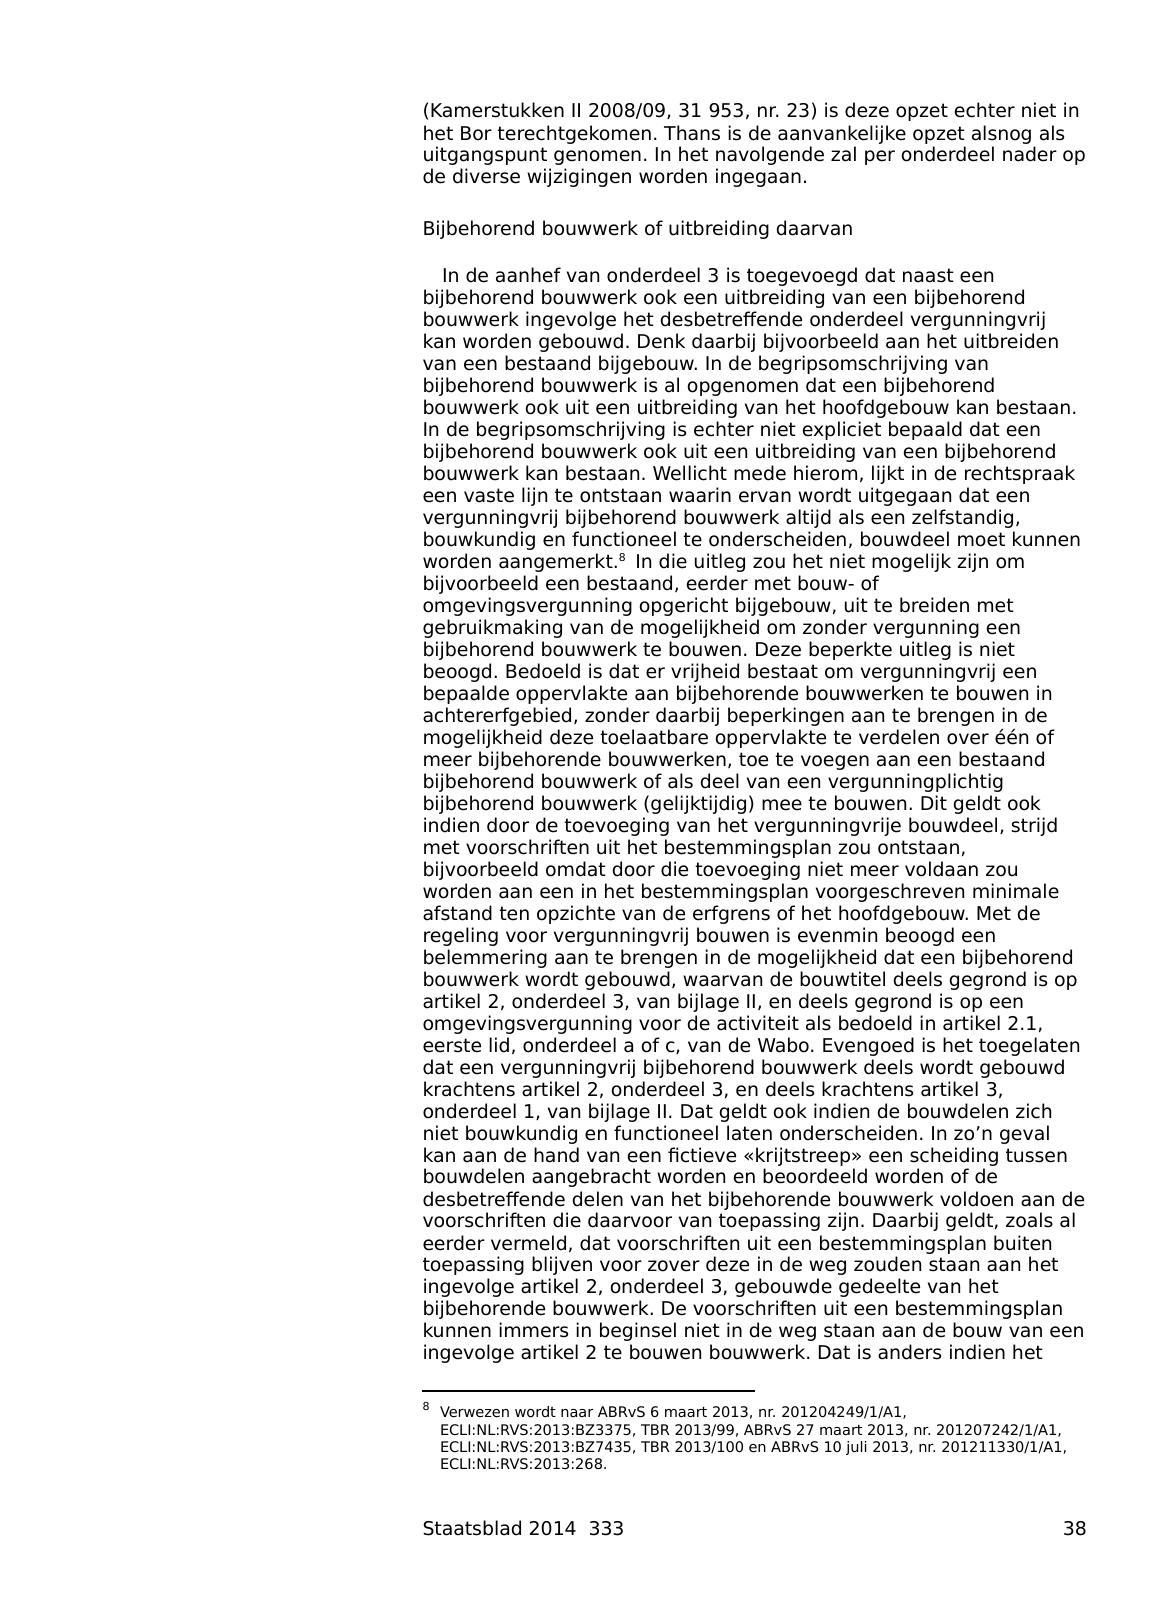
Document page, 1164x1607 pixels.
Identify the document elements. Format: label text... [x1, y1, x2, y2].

text In de aanhef van onderdeel 3 is toegevoegd dat naast een bijbehorend bouwwerk ook een uitbreiding van een bijbehorend bouwwerk ingevolge het desbetreffende onderdeel vergunningvrij kan worden gebouwd. Denk daarbij bijvoorbeeld aan het uitbreiden van een bestaand bijgebouw. In de begripsomschrijving van bijbehorend bouwwerk is al opgenomen dat een bijbehorend bouwwerk ook uit een uitbreiding van het hoofdgebouw kan bestaan. In de begripsomschrijving is echter niet expliciet bepaald dat een bijbehorend bouwwerk ook uit een uitbreiding van een bijbehorend bouwwerk kan bestaan. Wellicht mede hierom, lijkt in de rechtspraak een vaste lijn te ontstaan waarin ervan wordt uitgegaan dat een vergunningvrij bijbehorend bouwwerk altijd als een zelfstandig, bouwkundig en functioneel te onderscheiden, bouwdeel moet kunnen worden aangemerkt. In die uitleg zou het niet mogelijk zijn om bijvoorbeeld een bestaand, eerder met bouw- of omgevingsvergunning opgericht bijgebouw, uit te breiden met gebruikmaking van de mogelijkheid om zonder vergunning een bijbehorend bouwwerk te bouwen. Deze beperkte uitleg is niet beoogd. Bedoeld is dat er vrijheid bestaat om vergunningvrij een bepaalde oppervlakte aan bijbehorende bouwwerken te bouwen in achtererfgebied, zonder daarbij beperkingen aan te brengen in de mogelijkheid deze toelaatbare oppervlakte te verdelen over één of meer bijbehorende bouwwerken, toe te voegen aan een bestaand bijbehorend bouwwerk of als deel van een vergunningplichtig bijbehorend bouwwerk (gelijktijdig) mee te bouwen. Dit geldt ook indien door de toevoeging van het vergunningvrije bouwdeel, strijd met voorschriften uit het bestemmingsplan zou ontstaan, bijvoorbeeld omdat door die toevoeging niet meer voldaan zou worden aan een in het bestemmingsplan voorgeschreven minimale afstand ten opzichte van de erfgrens of het hoofdgebouw. Met de regeling voor vergunningvrij bouwen is evenmin beoogd een belemmering aan te brengen in de mogelijkheid dat een bijbehorend bouwwerk wordt gebouwd, waarvan de bouwtitel deels gegrond is op artikel 2, onderdeel 3, van bijlage II, en deels gegrond is op een omgevingsvergunning voor de activiteit als bedoeld in artikel 2.1, eerste lid, onderdeel a of c, van de Wabo. Evengoed is het toegelaten dat een vergunningvrij bijbehorend bouwwerk deels wordt gebouwd krachtens artikel 2, onderdeel 3, en deels krachtens artikel 3, onderdeel 1, van bijlage II. Dat geldt ook indien de bouwdelen zich niet bouwkundig en functioneel laten onderscheiden. In zo’n geval kan aan de hand van een fictieve «krijtstreep» een scheiding tussen bouwdelen aangebracht worden en beoordeeld worden of de desbetreffende delen van het bijbehorende bouwwerk voldoen aan de voorschriften die daarvoor van toepassing zijn. Daarbij geldt, zoals al eerder vermeld, dat voorschriften uit een bestemmingsplan buiten toepassing blijven voor zover deze in de weg zouden staan aan het ingevolge artikel 2, onderdeel 3, gebouwde gedeelte van het bijbehorende bouwwerk. De voorschriften uit een bestemmingsplan kunnen immers in beginsel niet in de weg staan aan de bouw van een ingevolge artikel 2 te bouwen bouwwerk. Dat is anders indien het [422, 265, 1087, 1364]
text (Kamerstukken II 2008/09, 31 953, nr. 23) is deze opzet echter niet in het Bor terechtgekomen. Thans is de aanvankelijke opzet alsnog als uitgangspunt genomen. In het navolgende zal per onderdeel nader op de diverse wijzigingen worden ingegaan. [422, 100, 1087, 188]
subtitle Bijbehorend bouwwerk of uitbreiding daarvan [422, 218, 1087, 240]
text Verwezen wordt naar ABRvS 6 maart 2013, nr. 201204249/1/A1, ECLI:NL:RVS:2013:BZ3375, TBR 2013/99, ABRvS 27 maart 2013, nr. 201207242/1/A1, ECLI:NL:RVS:2013:BZ7435, TBR 2013/100 en ABRvS 10 juli 2013, nr. 201211330/1/A1, ECLI:NL:RVS:2013:268. [422, 1400, 1087, 1473]
